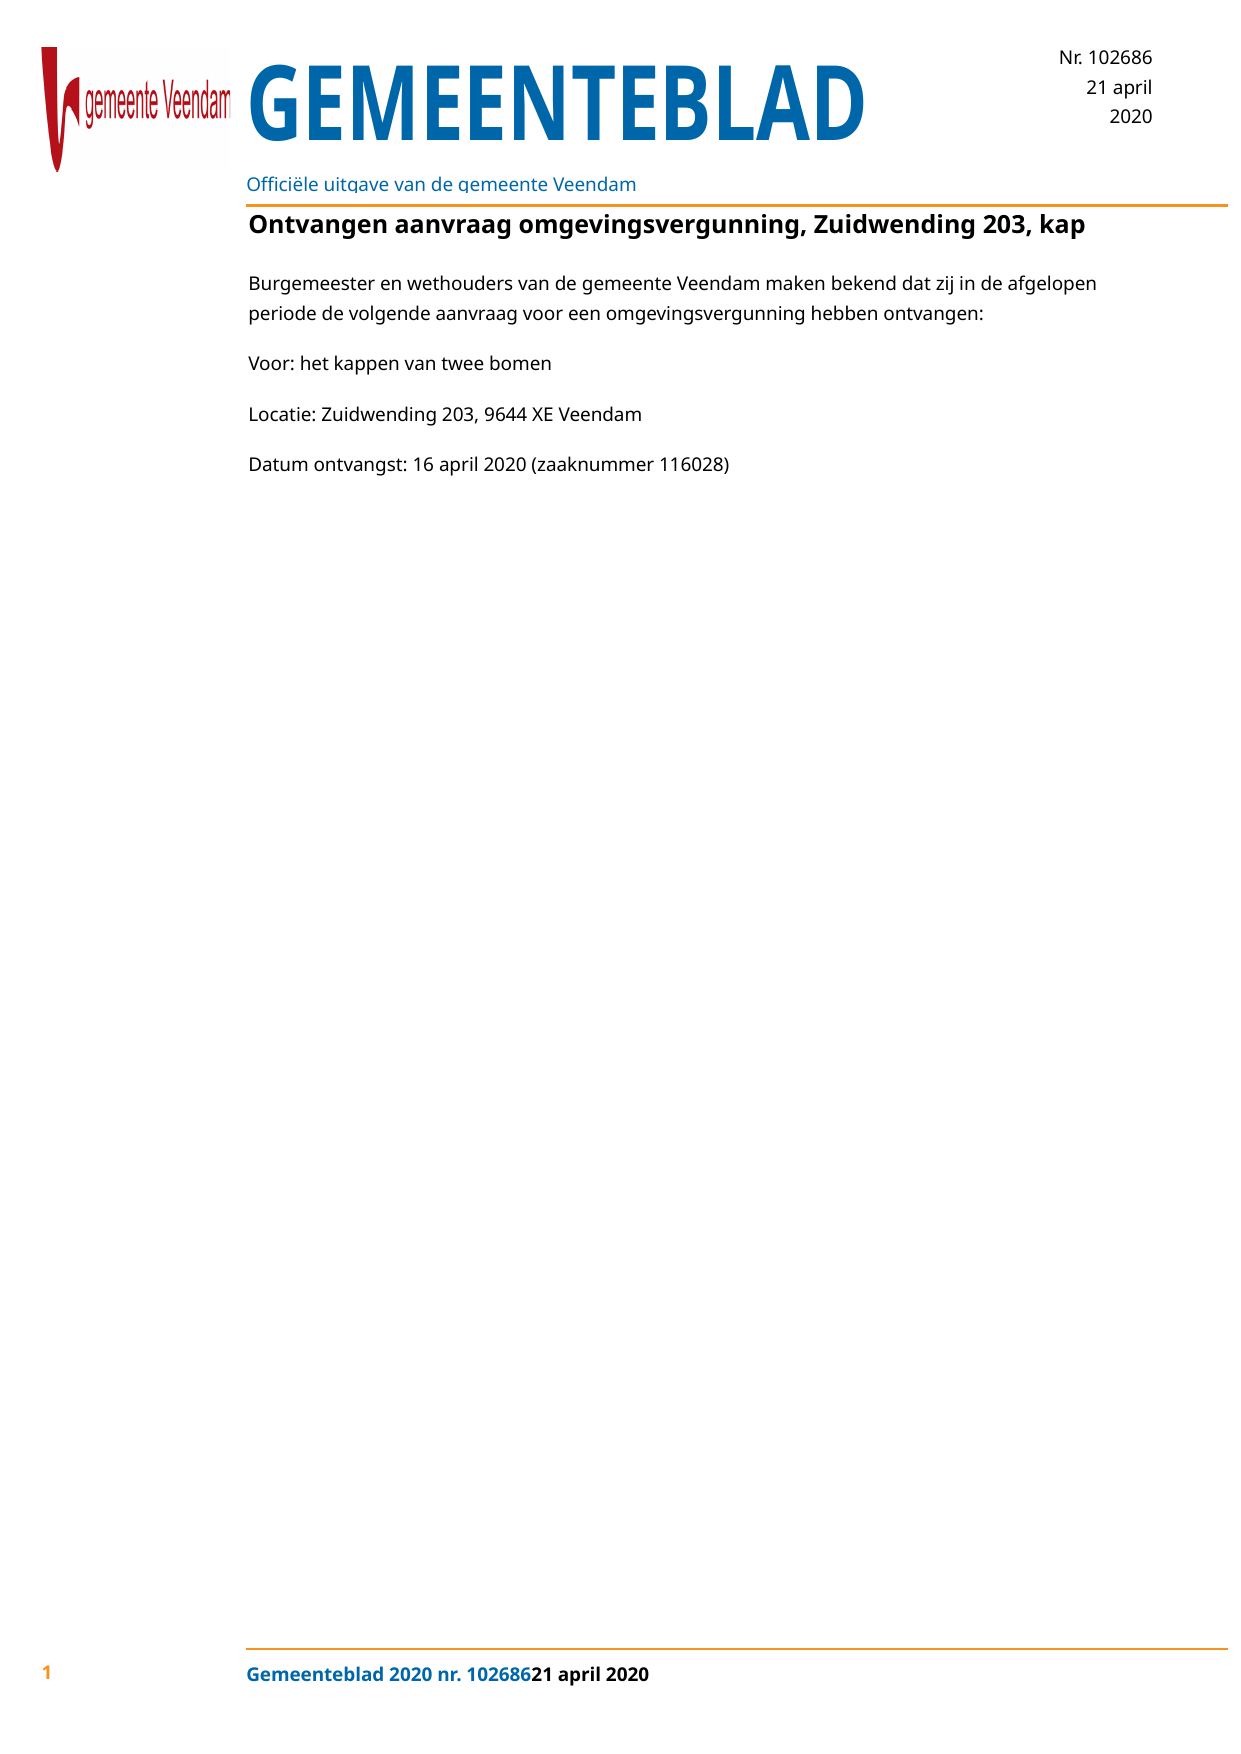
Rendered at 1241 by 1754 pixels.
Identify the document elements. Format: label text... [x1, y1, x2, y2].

text Ontvangen aanvraag omgevingsvergunning, Zuidwending 203, kap [248, 207, 1152, 241]
text Datum ontvangst: 16 april 2020 (zaaknummer 116028) [248, 451, 1152, 477]
text Locatie: Zuidwending 203, 9644 XE Veendam [248, 401, 1152, 426]
text Voor: het kappen van twee bomen [248, 350, 1152, 376]
text Burgemeester en wethouders van de gemeente Veendam maken bekend dat zij in de afgelopen periode de volgende aanvraag voor een omgevingsvergunning hebben ontvangen: [248, 270, 1152, 326]
picture [41, 47, 231, 172]
